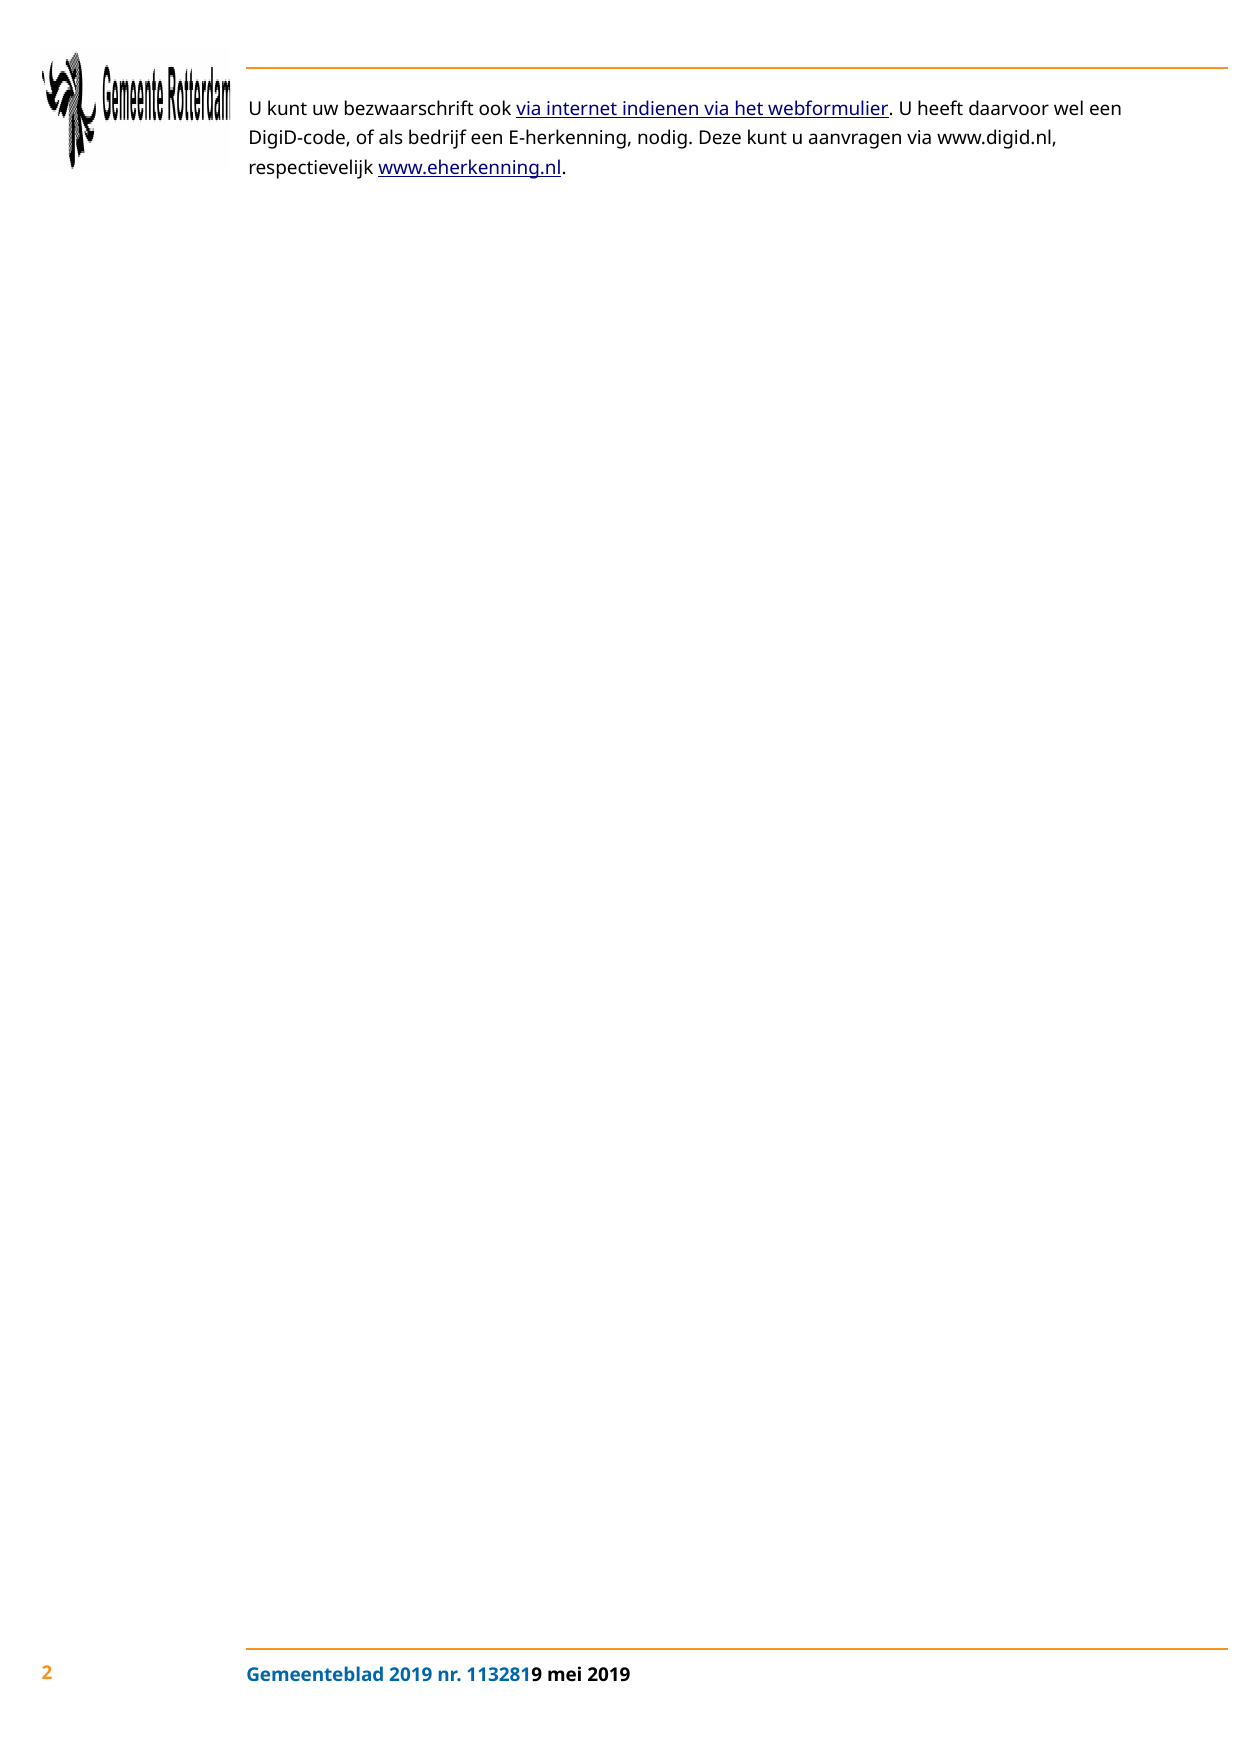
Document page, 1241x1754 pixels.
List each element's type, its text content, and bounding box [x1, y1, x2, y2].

picture [41, 47, 231, 172]
text U kunt uw bezwaarschrift ook via internet indienen via het webformulier. U heeft daarvoor wel een DigiD-code, of als bedrijf een E-herkenning, nodig. Deze kunt u aanvragen via www.digid.nl, respectievelijk www.eherkenning.nl. [248, 95, 1152, 180]
